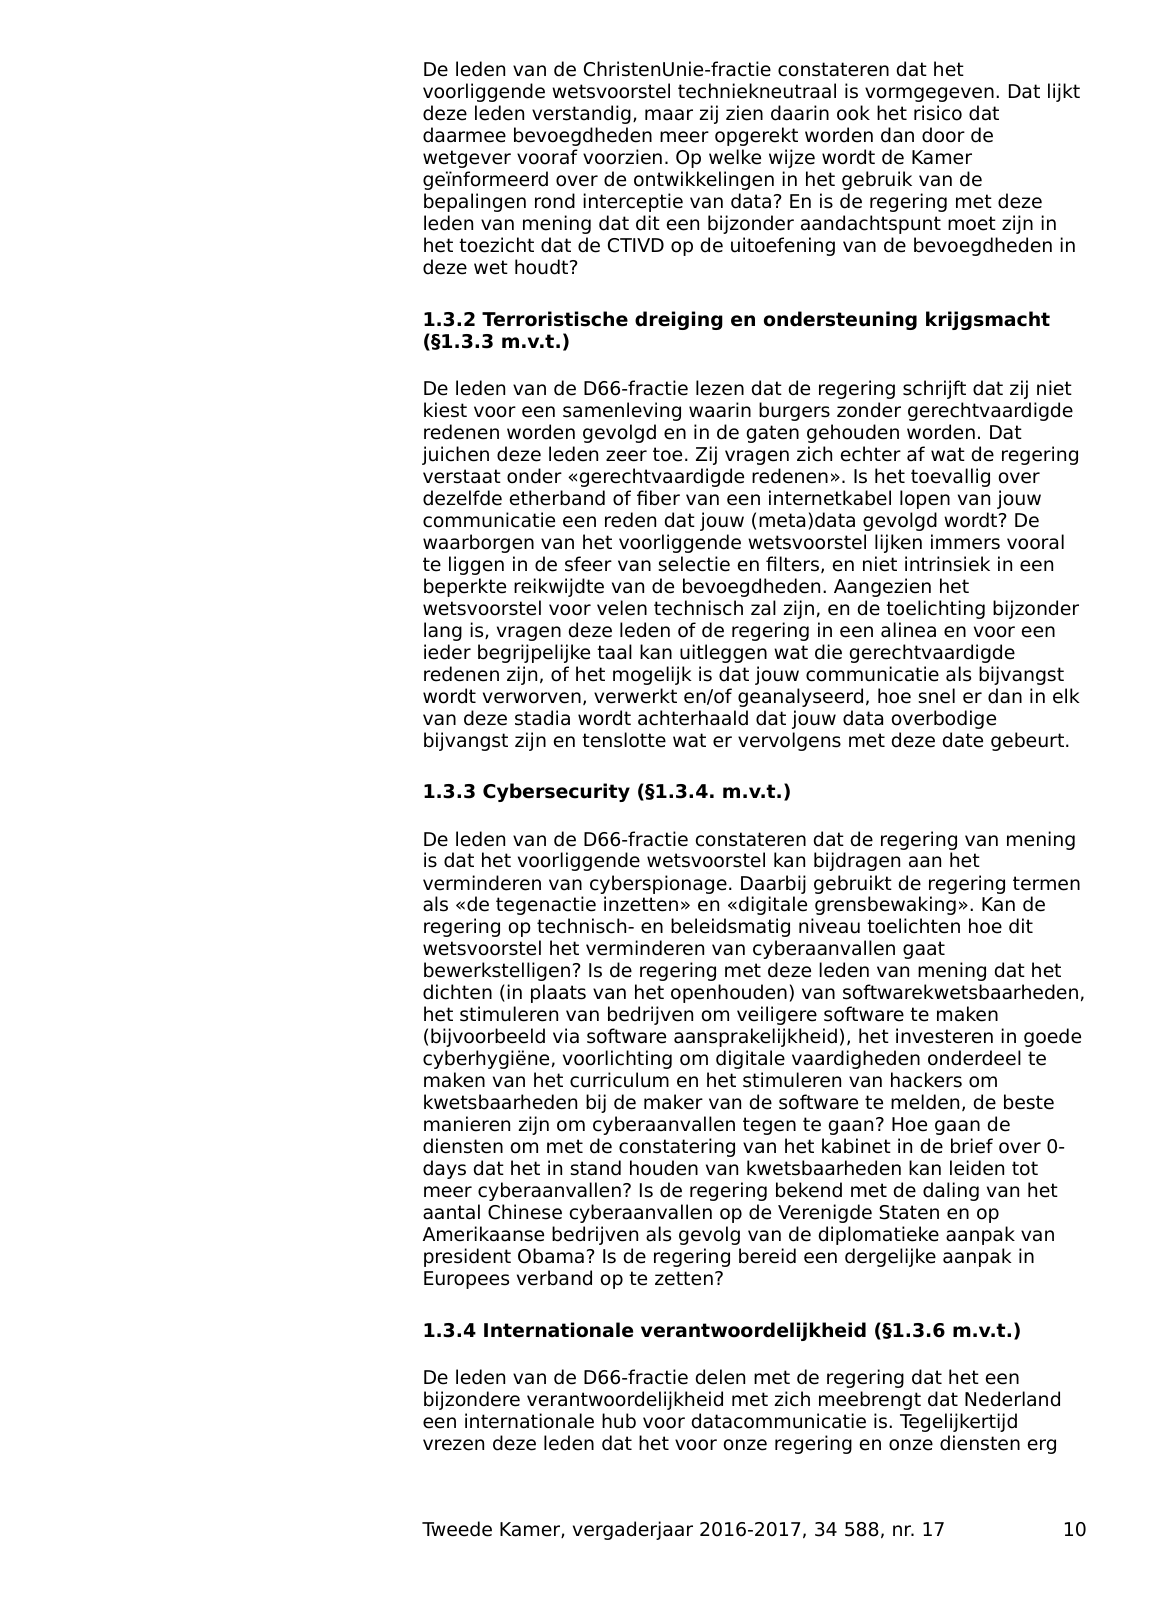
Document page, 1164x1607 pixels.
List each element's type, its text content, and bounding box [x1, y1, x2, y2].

subtitle 1.3.4 Internationale verantwoordelijkheid (§1.3.6 m.v.t.) [422, 1320, 1087, 1342]
subtitle 1.3.2 Terroristische dreiging en ondersteuning krijgsmacht (§1.3.3 m.v.t.) [422, 309, 1087, 353]
text De leden van de D66-fractie delen met de regering dat het een bijzondere verantwoordelijkheid met zich meebrengt dat Nederland een internationale hub voor datacommunicatie is. Tegelijkertijd vrezen deze leden dat het voor onze regering en onze diensten erg [422, 1367, 1087, 1455]
subtitle 1.3.3 Cybersecurity (§1.3.4. m.v.t.) [422, 781, 1087, 803]
text De leden van de ChristenUnie-fractie constateren dat het voorliggende wetsvoorstel techniekneutraal is vormgegeven. Dat lijkt deze leden verstandig, maar zij zien daarin ook het risico dat daarmee bevoegdheden meer opgerekt worden dan door de wetgever vooraf voorzien. Op welke wijze wordt de Kamer geïnformeerd over de ontwikkelingen in het gebruik van de bepalingen rond interceptie van data? En is de regering met deze leden van mening dat dit een bijzonder aandachtspunt moet zijn in het toezicht dat de CTIVD op de uitoefening van de bevoegdheden in deze wet houdt? [422, 59, 1087, 279]
text De leden van de D66-fractie constateren dat de regering van mening is dat het voorliggende wetsvoorstel kan bijdragen aan het verminderen van cyberspionage. Daarbij gebruikt de regering termen als «de tegenactie inzetten» en «digitale grensbewaking». Kan de regering op technisch- en beleidsmatig niveau toelichten hoe dit wetsvoorstel het verminderen van cyberaanvallen gaat bewerkstelligen? Is de regering met deze leden van mening dat het dichten (in plaats van het openhouden) van softwarekwetsbaarheden, het stimuleren van bedrijven om veiligere software te maken (bijvoorbeeld via software aansprakelijkheid), het investeren in goede cyberhygiëne, voorlichting om digitale vaardigheden onderdeel te maken van het curriculum en het stimuleren van hackers om kwetsbaarheden bij de maker van de software te melden, de beste manieren zijn om cyberaanvallen tegen te gaan? Hoe gaan de diensten om met de constatering van het kabinet in de brief over 0-days dat het in stand houden van kwetsbaarheden kan leiden tot meer cyberaanvallen? Is de regering bekend met de daling van het aantal Chinese cyberaanvallen op de Verenigde Staten en op Amerikaanse bedrijven als gevolg van de diplomatieke aanpak van president Obama? Is de regering bereid een dergelijke aanpak in Europees verband op te zetten? [422, 828, 1087, 1290]
text De leden van de D66-fractie lezen dat de regering schrijft dat zij niet kiest voor een samenleving waarin burgers zonder gerechtvaardigde redenen worden gevolgd en in de gaten gehouden worden. Dat juichen deze leden zeer toe. Zij vragen zich echter af wat de regering verstaat onder «gerechtvaardigde redenen». Is het toevallig over dezelfde etherband of fiber van een internetkabel lopen van jouw communicatie een reden dat jouw (meta)data gevolgd wordt? De waarborgen van het voorliggende wetsvoorstel lijken immers vooral te liggen in de sfeer van selectie en filters, en niet intrinsiek in een beperkte reikwijdte van de bevoegdheden. Aangezien het wetsvoorstel voor velen technisch zal zijn, en de toelichting bijzonder lang is, vragen deze leden of de regering in een alinea en voor een ieder begrijpelijke taal kan uitleggen wat die gerechtvaardigde redenen zijn, of het mogelijk is dat jouw communicatie als bijvangst wordt verworven, verwerkt en/of geanalyseerd, hoe snel er dan in elk van deze stadia wordt achterhaald dat jouw data overbodige bijvangst zijn en tenslotte wat er vervolgens met deze date gebeurt. [422, 378, 1087, 751]
